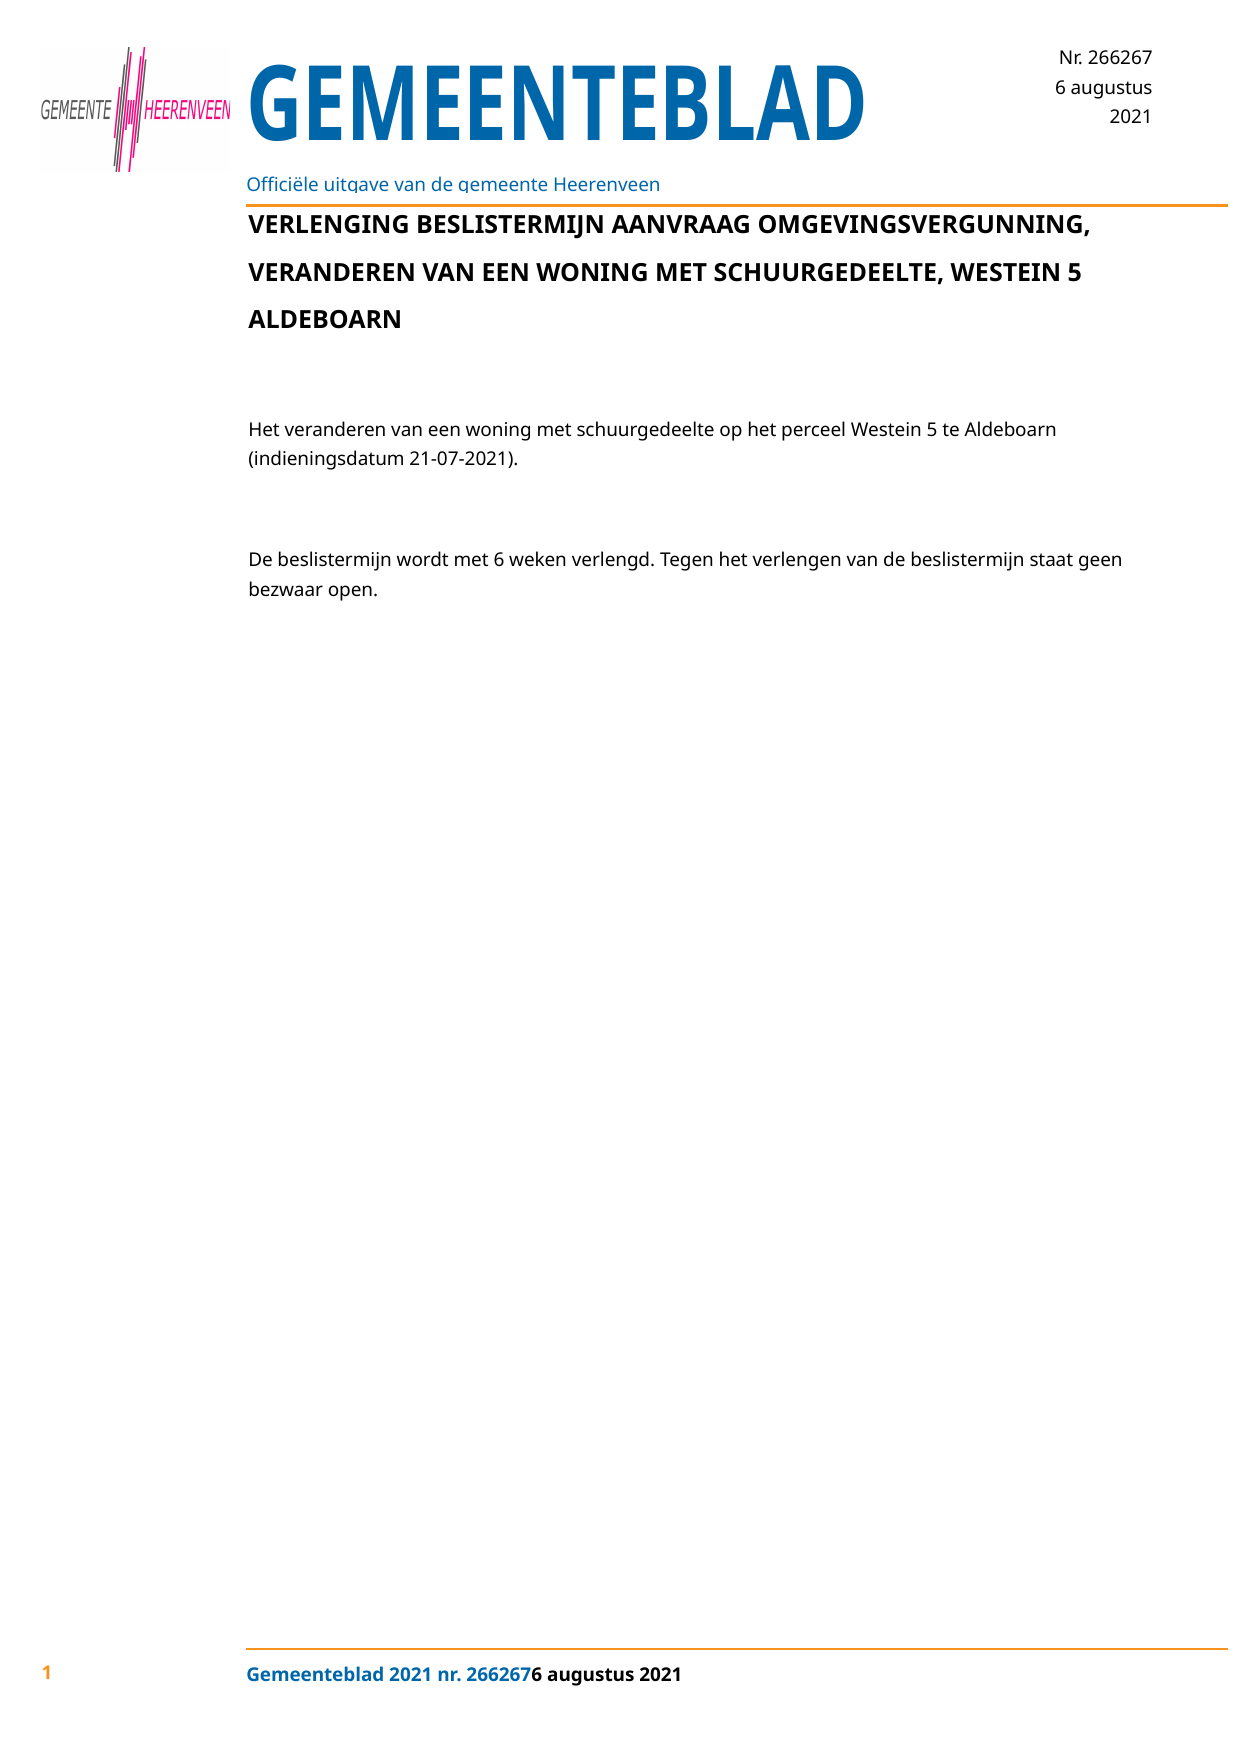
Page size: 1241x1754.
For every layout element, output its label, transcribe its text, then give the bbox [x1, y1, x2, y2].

picture [41, 47, 231, 172]
text VERLENGING BESLISTERMIJN AANVRAAG OMGEVINGSVERGUNNING, VERANDEREN VAN EEN WONING MET SCHUURGEDEELTE, WESTEIN 5 ALDEBOARN [248, 207, 1152, 336]
text Het veranderen van een woning met schuurgedeelte op het perceel Westein 5 te Aldeboarn (indieningsdatum 21-07-2021). [248, 416, 1152, 471]
text De beslistermijn wordt met 6 weken verlengd. Tegen het verlengen van de beslistermijn staat geen bezwaar open. [248, 546, 1152, 602]
